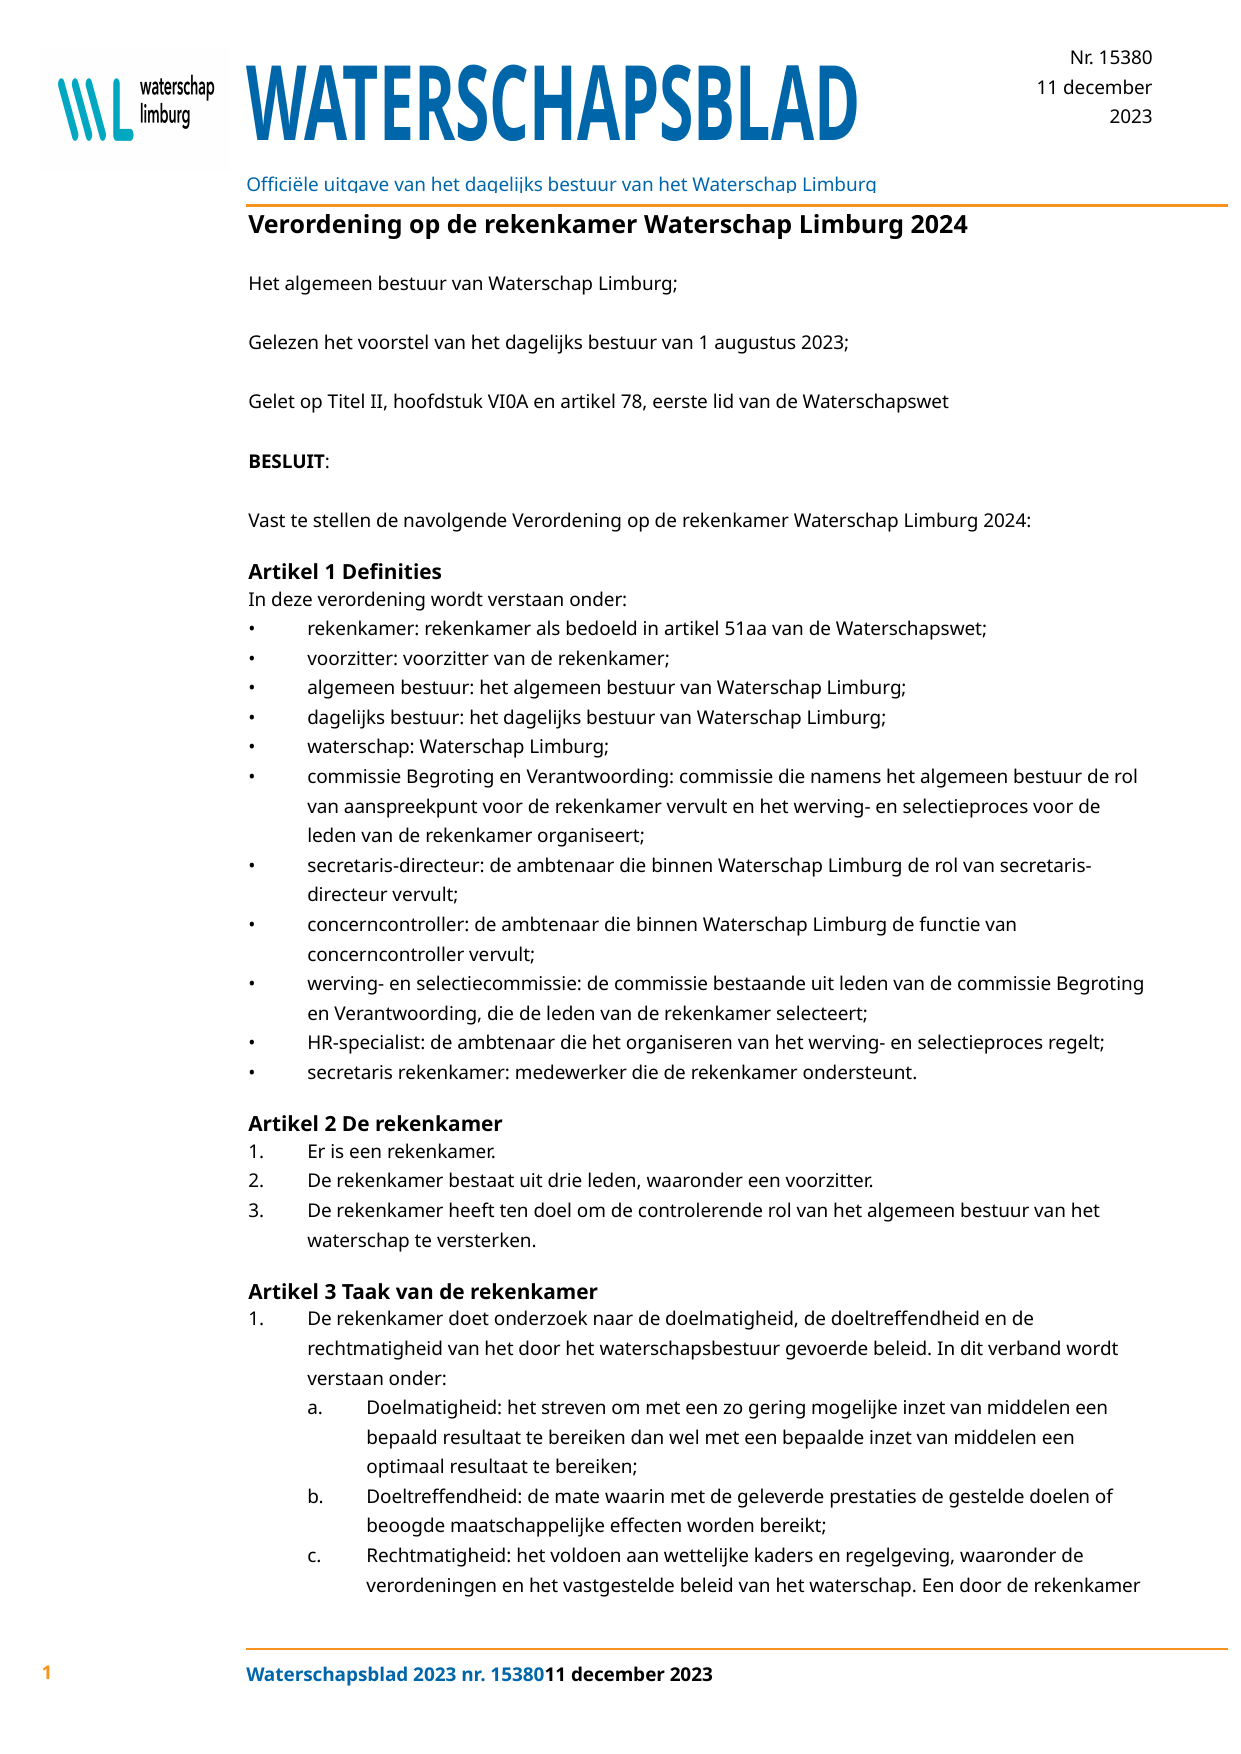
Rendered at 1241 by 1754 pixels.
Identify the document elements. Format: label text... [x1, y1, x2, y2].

list De rekenkamer heeft ten doel om de controlerende rol van het algemeen bestuur van het waterschap te versterken. [248, 1197, 1152, 1252]
list Rechtmatigheid: het voldoen aan wettelijke kaders en regelgeving, waaronder de verordeningen en het vastgestelde beleid van het waterschap. Een door de rekenkamer [307, 1542, 1152, 1598]
list algemeen bestuur: het algemeen bestuur van Waterschap Limburg; [248, 674, 1152, 700]
list dagelijks bestuur: het dagelijks bestuur van Waterschap Limburg; [248, 704, 1152, 730]
text Artikel 1 Definities [248, 557, 1152, 586]
list Er is een rekenkamer. [248, 1138, 1152, 1164]
text Verordening op de rekenkamer Waterschap Limburg 2024 [248, 207, 1152, 241]
list concerncontroller: de ambtenaar die binnen Waterschap Limburg de functie van concerncontroller vervult; [248, 911, 1152, 967]
text Het algemeen bestuur van Waterschap Limburg; [248, 270, 1152, 296]
text Vast te stellen de navolgende Verordening op de rekenkamer Waterschap Limburg 2024: [248, 507, 1152, 533]
text Gelezen het voorstel van het dagelijks bestuur van 1 augustus 2023; [248, 329, 1152, 355]
list voorzitter: voorzitter van de rekenkamer; [248, 645, 1152, 671]
list secretaris-directeur: de ambtenaar die binnen Waterschap Limburg de rol van secretaris-directeur vervult; [248, 852, 1152, 907]
list werving- en selectiecommissie: de commissie bestaande uit leden van de commissie Begroting en Verantwoording, die de leden van de rekenkamer selecteert; [248, 970, 1152, 1026]
list HR-specialist: de ambtenaar die het organiseren van het werving- en selectieproces regelt; [248, 1029, 1152, 1055]
text Artikel 3 Taak van de rekenkamer [248, 1277, 1152, 1306]
list rekenkamer: rekenkamer als bedoeld in artikel 51aa van de Waterschapswet; [248, 615, 1152, 641]
text Gelet op Titel II, hoofdstuk VI0A en artikel 78, eerste lid van de Waterschapswet [248, 389, 1152, 414]
list De rekenkamer bestaat uit drie leden, waaronder een voorzitter. [248, 1168, 1152, 1193]
text Artikel 2 De rekenkamer [248, 1109, 1152, 1138]
list commissie Begroting en Verantwoording: commissie die namens het algemeen bestuur de rol van aanspreekpunt voor de rekenkamer vervult en het werving- en selectieproces voor de leden van de rekenkamer organiseert; [248, 763, 1152, 848]
list Doeltreffendheid: de mate waarin met de geleverde prestaties de gestelde doelen of beoogde maatschappelijke effecten worden bereikt; [307, 1483, 1152, 1538]
list waterschap: Waterschap Limburg; [248, 734, 1152, 759]
picture [41, 47, 231, 172]
text In deze verordening wordt verstaan onder: [248, 586, 1152, 612]
list De rekenkamer doet onderzoek naar de doelmatigheid, de doeltreffendheid en de rechtmatigheid van het door het waterschapsbestuur gevoerde beleid. In dit verband wordt verstaan onder: [248, 1306, 1152, 1391]
text BESLUIT: [248, 448, 1152, 473]
list secretaris rekenkamer: medewerker die de rekenkamer ondersteunt. [248, 1059, 1152, 1085]
list Doelmatigheid: het streven om met een zo gering mogelijke inzet van middelen een bepaald resultaat te bereiken dan wel met een bepaalde inzet van middelen een optimaal resultaat te bereiken; [307, 1394, 1152, 1479]
